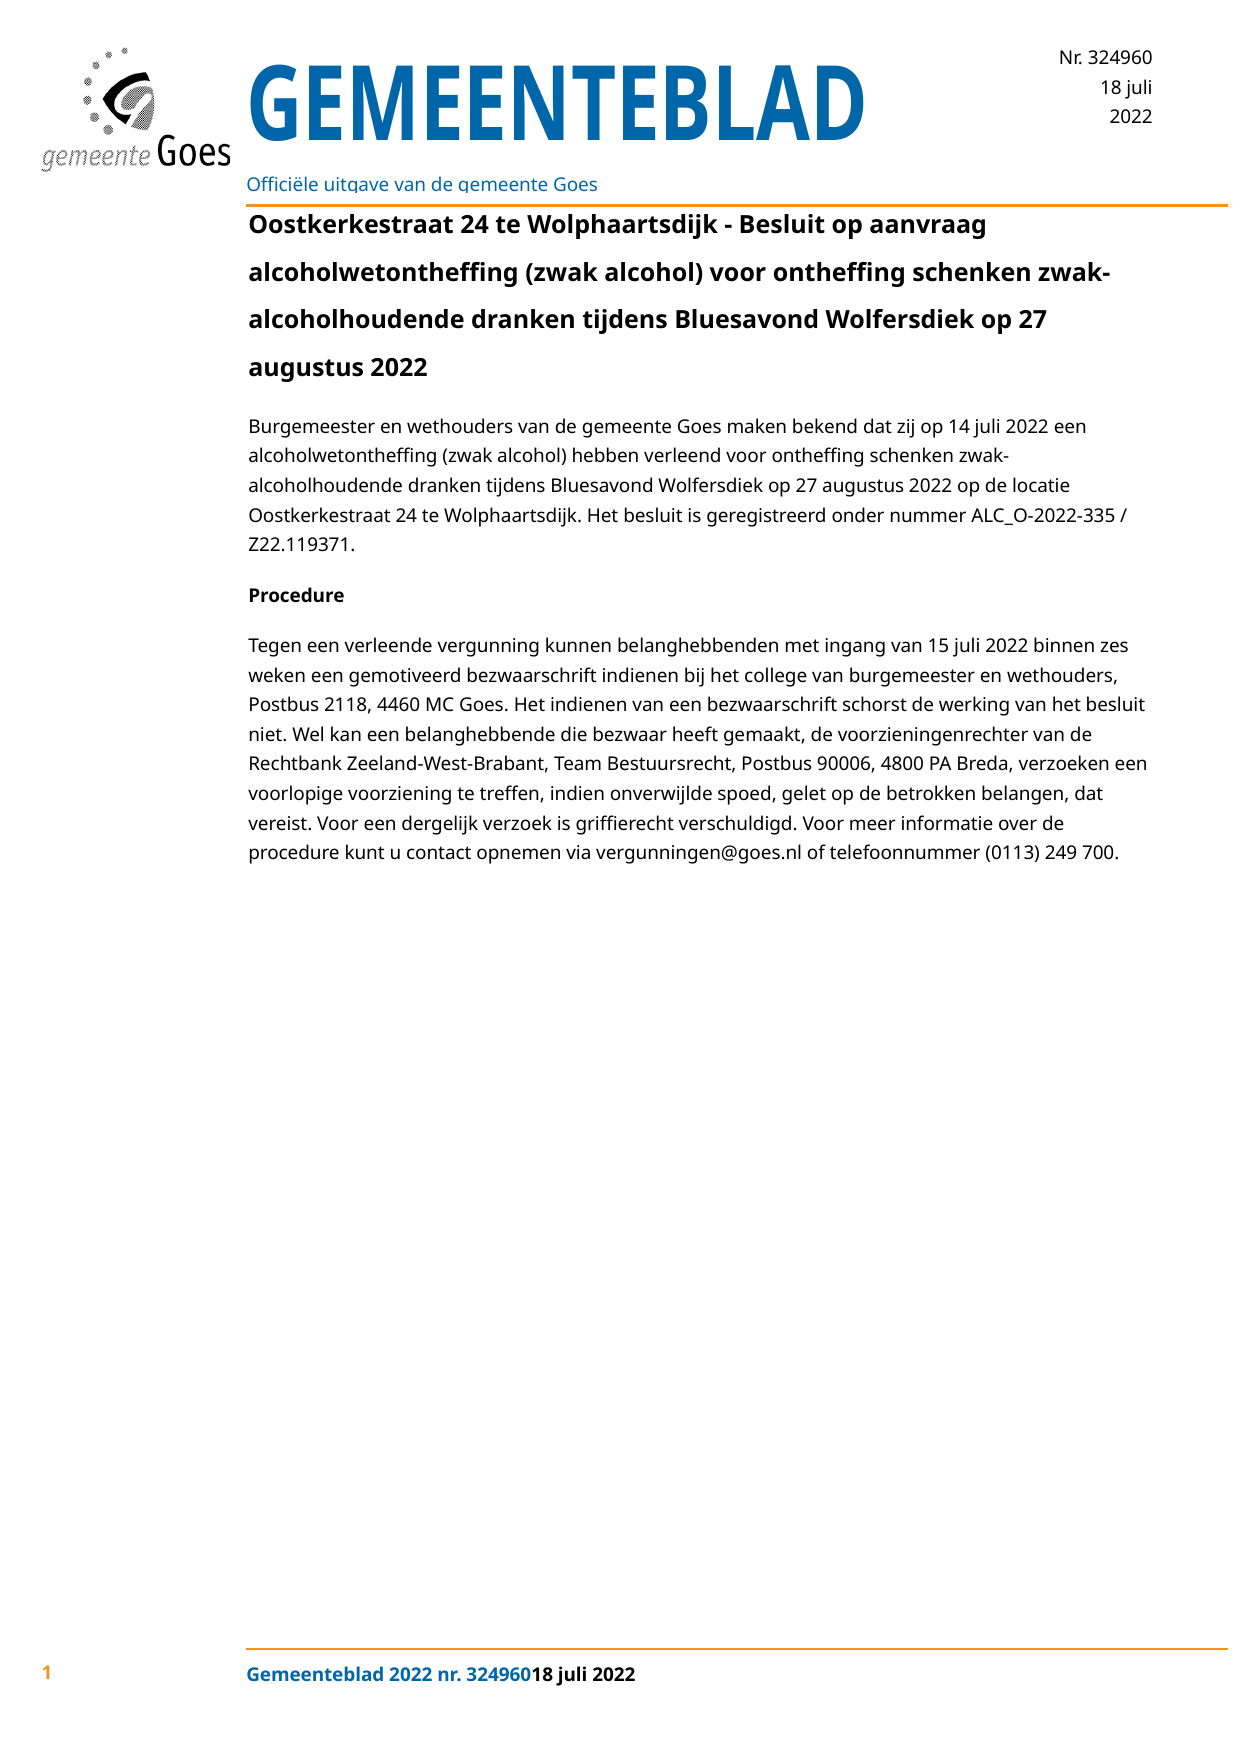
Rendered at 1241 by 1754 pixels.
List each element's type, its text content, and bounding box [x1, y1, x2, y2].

picture [41, 47, 231, 172]
text Procedure [248, 582, 1152, 608]
text Oostkerkestraat 24 te Wolphaartsdijk - Besluit op aanvraag alcoholwetontheffing (zwak alcohol) voor ontheffing schenken zwak-alcoholhoudende dranken tijdens Bluesavond Wolfersdiek op 27 augustus 2022 [248, 207, 1152, 384]
text Tegen een verleende vergunning kunnen belanghebbenden met ingang van 15 juli 2022 binnen zes weken een gemotiveerd bezwaarschrift indienen bij het college van burgemeester en wethouders, Postbus 2118, 4460 MC Goes. Het indienen van een bezwaarschrift schorst de werking van het besluit niet. Wel kan een belanghebbende die bezwaar heeft gemaakt, de voorzieningenrechter van de Rechtbank Zeeland-West-Brabant, Team Bestuursrecht, Postbus 90006, 4800 PA Breda, verzoeken een voorlopige voorziening te treffen, indien onverwijlde spoed, gelet op de betrokken belangen, dat vereist. Voor een dergelijk verzoek is griffierecht verschuldigd. Voor meer informatie over de procedure kunt u contact opnemen via vergunningen@goes.nl of telefoonnummer (0113) 249 700. [248, 632, 1152, 865]
text Burgemeester en wethouders van de gemeente Goes maken bekend dat zij op 14 juli 2022 een alcoholwetontheffing (zwak alcohol) hebben verleend voor ontheffing schenken zwak-alcoholhoudende dranken tijdens Bluesavond Wolfersdiek op 27 augustus 2022 op de locatie Oostkerkestraat 24 te Wolphaartsdijk. Het besluit is geregistreerd onder nummer ALC_O-2022-335 / Z22.119371. [248, 413, 1152, 557]
